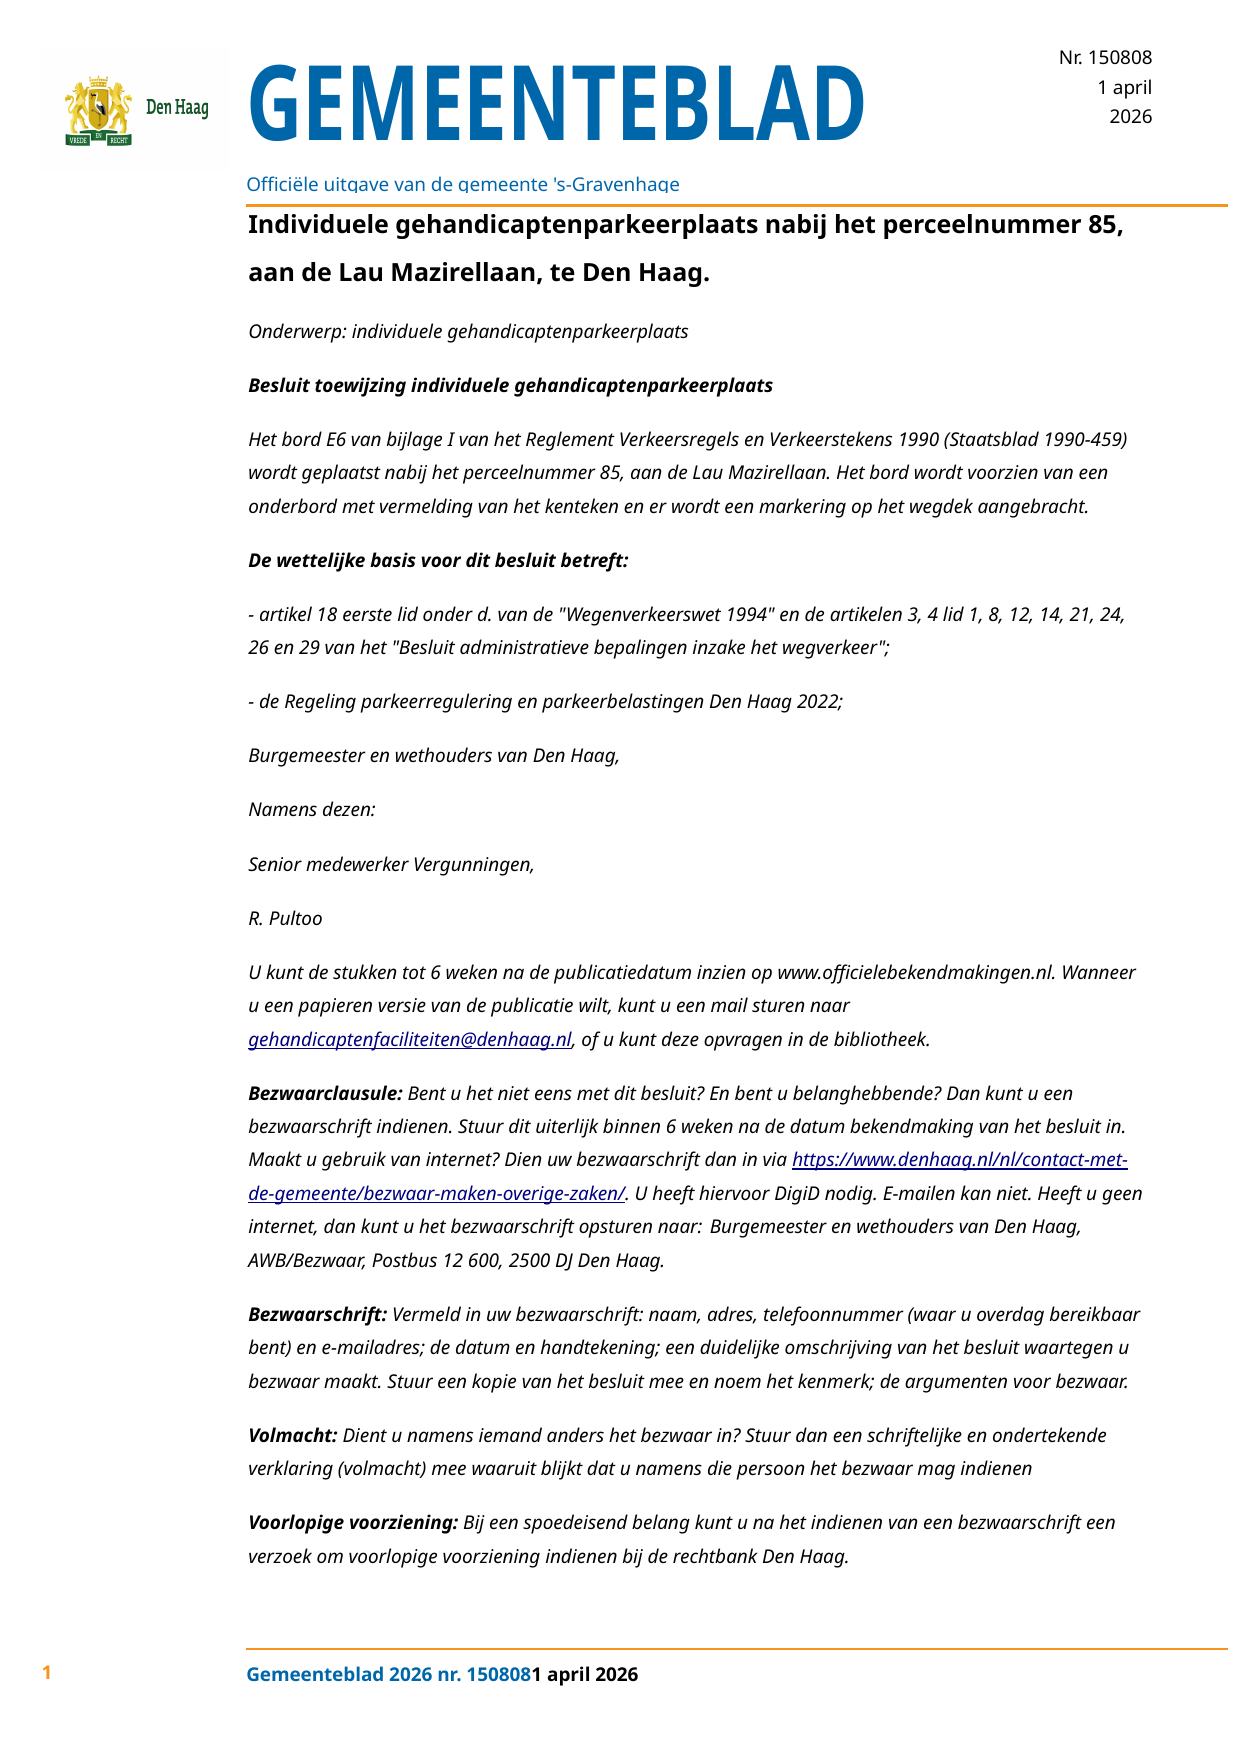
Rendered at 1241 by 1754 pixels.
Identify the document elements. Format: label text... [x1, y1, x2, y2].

text Onderwerp: individuele gehandicaptenparkeerplaats [248, 318, 1152, 344]
text Individuele gehandicaptenparkeerplaats nabij het perceelnummer 85, aan de Lau Mazirellaan, te Den Haag. [248, 207, 1152, 288]
text Voorlopige voorziening: Bij een spoedeisend belang kunt u na het indienen van een bezwaarschrift een verzoek om voorlopige voorziening indienen bij de rechtbank Den Haag. [248, 1509, 1152, 1569]
text - de Regeling parkeerregulering en parkeerbelastingen Den Haag 2022; [248, 688, 1152, 714]
text - artikel 18 eerste lid onder d. van de "Wegenverkeerswet 1994" en de artikelen 3, 4 lid 1, 8, 12, 14, 21, 24, 26 en 29 van het "Besluit administratieve bepalingen inzake het wegverkeer"; [248, 601, 1152, 660]
text De wettelijke basis voor dit besluit betreft: [248, 547, 1152, 573]
text Namens dezen: [248, 797, 1152, 822]
text Bezwaarclausule: Bent u het niet eens met dit besluit? En bent u belanghebbende? Dan kunt u een bezwaarschrift indienen. Stuur dit uiterlijk binnen 6 weken na de datum bekendmaking van het besluit in. Maakt u gebruik van internet? Dien uw bezwaarschrift dan in via https://www.denhaag.nl/nl/contact-met-de-gemeente/bezwaar-maken-overige-zaken/. U heeft hiervoor DigiD nodig. E-mailen kan niet. Heeft u geen internet, dan kunt u het bezwaarschrift opsturen naar: Burgemeester en wethouders van Den Haag, AWB/Bezwaar, Postbus 12 600, 2500 DJ Den Haag. [248, 1080, 1152, 1273]
text Bezwaarschrift: Vermeld in uw bezwaarschrift: naam, adres, telefoonnummer (waar u overdag bereikbaar bent) en e-mailadres; de datum en handtekening; een duidelijke omschrijving van het besluit waartegen u bezwaar maakt. Stuur een kopie van het besluit mee en noem het kenmerk; de argumenten voor bezwaar. [248, 1301, 1152, 1394]
text R. Pultoo [248, 905, 1152, 931]
text Senior medewerker Vergunningen, [248, 851, 1152, 876]
text Besluit toewijzing individuele gehandicaptenparkeerplaats [248, 372, 1152, 398]
picture [41, 47, 231, 172]
text Burgemeester en wethouders van Den Haag, [248, 743, 1152, 768]
text Het bord E6 van bijlage I van het Reglement Verkeersregels en Verkeerstekens 1990 (Staatsblad 1990-459) wordt geplaatst nabij het perceelnummer 85, aan de Lau Mazirellaan. Het bord wordt voorzien van een onderbord met vermelding van het kenteken en er wordt een markering op het wegdek aangebracht. [248, 426, 1152, 519]
text U kunt de stukken tot 6 weken na de publicatiedatum inzien op www.officielebekendmakingen.nl. Wanneer u een papieren versie van de publicatie wilt, kunt u een mail sturen naar gehandicaptenfaciliteiten@denhaag.nl, of u kunt deze opvragen in de bibliotheek. [248, 959, 1152, 1051]
text Volmacht: Dient u namens iemand anders het bezwaar in? Stuur dan een schriftelijke en ondertekende verklaring (volmacht) mee waaruit blijkt dat u namens die persoon het bezwaar mag indienen [248, 1422, 1152, 1481]
